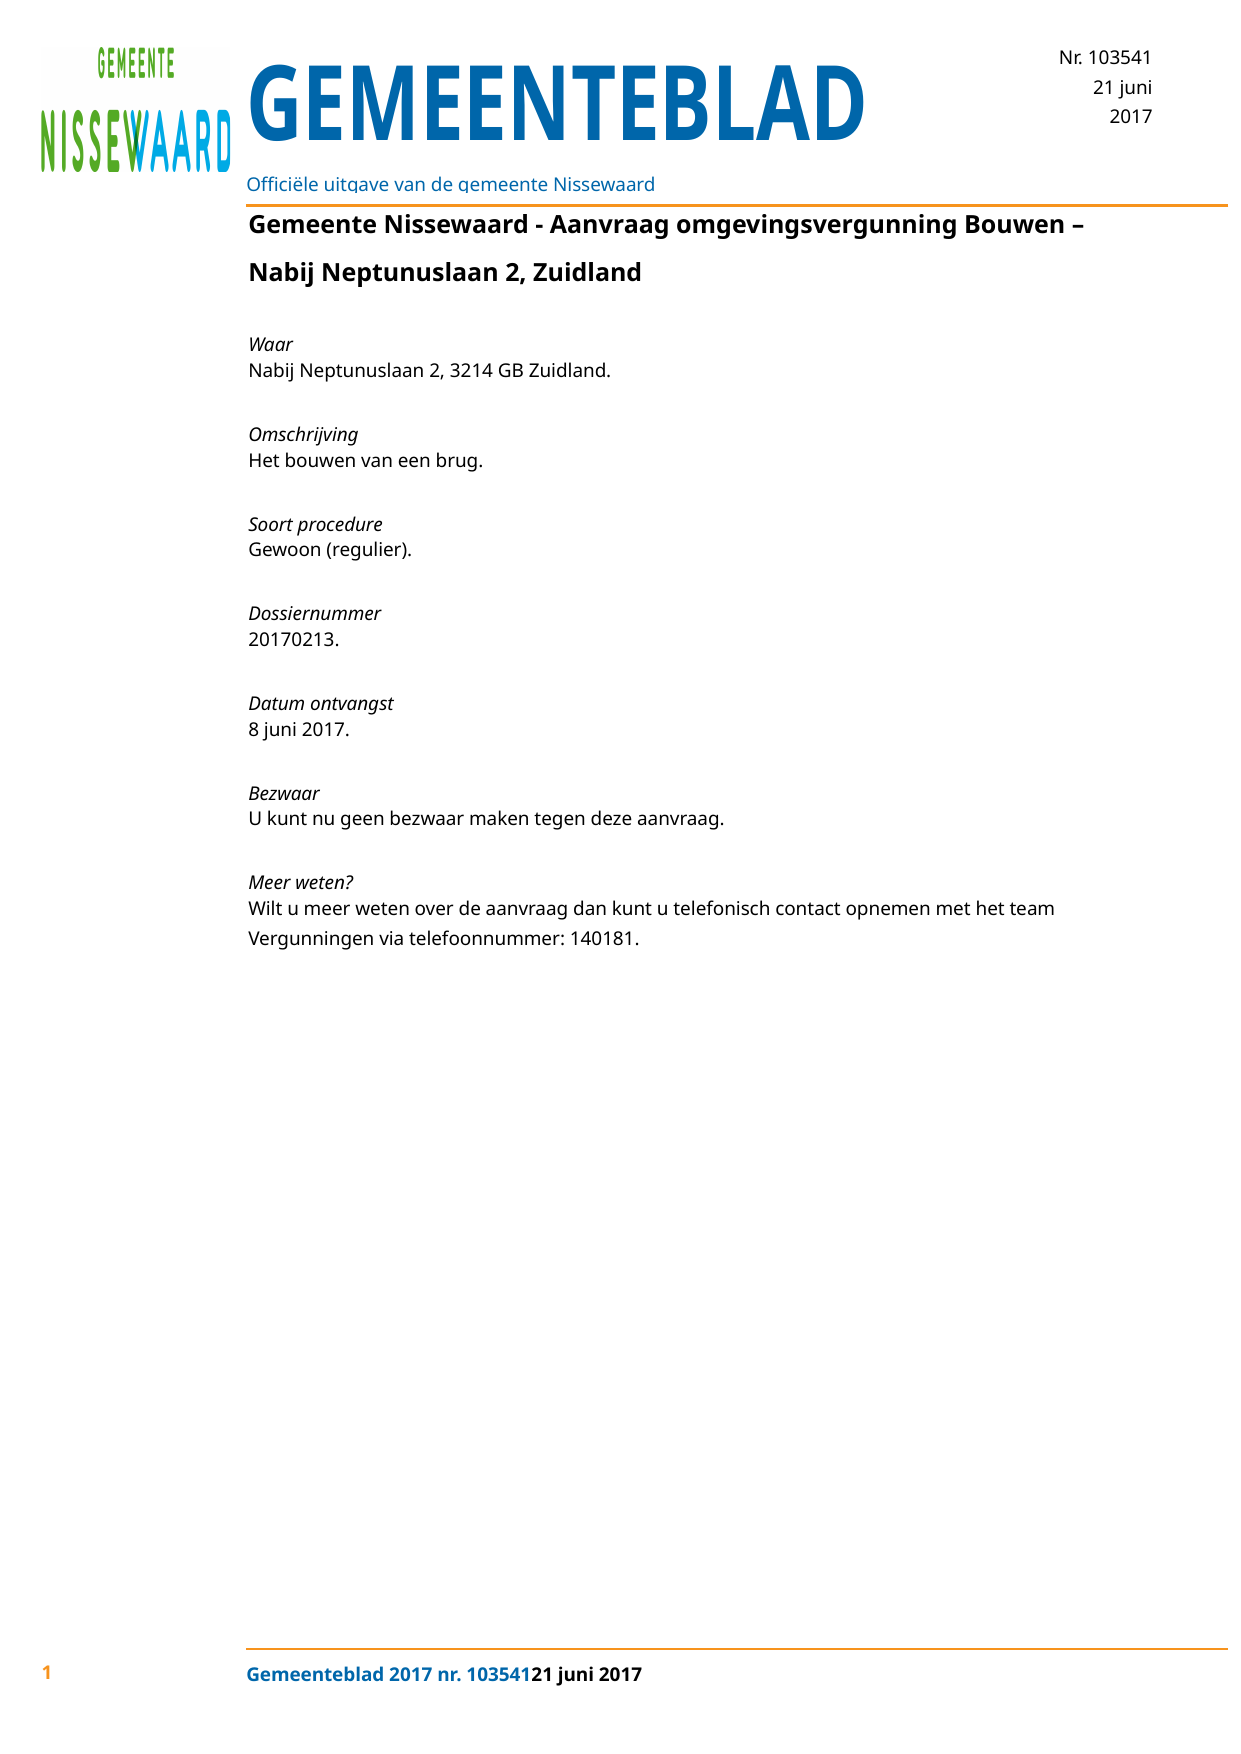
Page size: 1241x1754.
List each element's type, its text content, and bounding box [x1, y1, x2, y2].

picture [201, 122, 206, 138]
text Gemeente Nissewaard - Aanvraag omgevingsvergunning Bouwen – Nabij Neptunuslaan 2, Zuidland [248, 207, 1152, 288]
text Datum ontvangst [248, 690, 1152, 716]
text Waar [248, 331, 1152, 357]
picture [176, 157, 187, 172]
picture [41, 47, 231, 172]
text Het bouwen van een brug. [248, 447, 1152, 473]
text Nabij Neptunuslaan 2, 3214 GB Zuidland. [248, 357, 1152, 383]
picture [222, 122, 227, 160]
text 20170213. [248, 626, 1152, 652]
text U kunt nu geen bezwaar maken tegen deze aanvraag. [248, 806, 1152, 831]
text Dossiernummer [248, 601, 1152, 626]
text 8 juni 2017. [248, 716, 1152, 742]
text Omschrijving [248, 421, 1152, 447]
text Gewoon (regulier). [248, 537, 1152, 562]
text Soort procedure [248, 511, 1152, 537]
text Bezwaar [248, 780, 1152, 806]
picture [154, 157, 165, 172]
text Wilt u meer weten over de aanvraag dan kunt u telefonisch contact opnemen met het team Vergunningen via telefoonnummer: 140181. [248, 895, 1152, 951]
picture [200, 151, 206, 172]
text Meer weten? [248, 869, 1152, 895]
